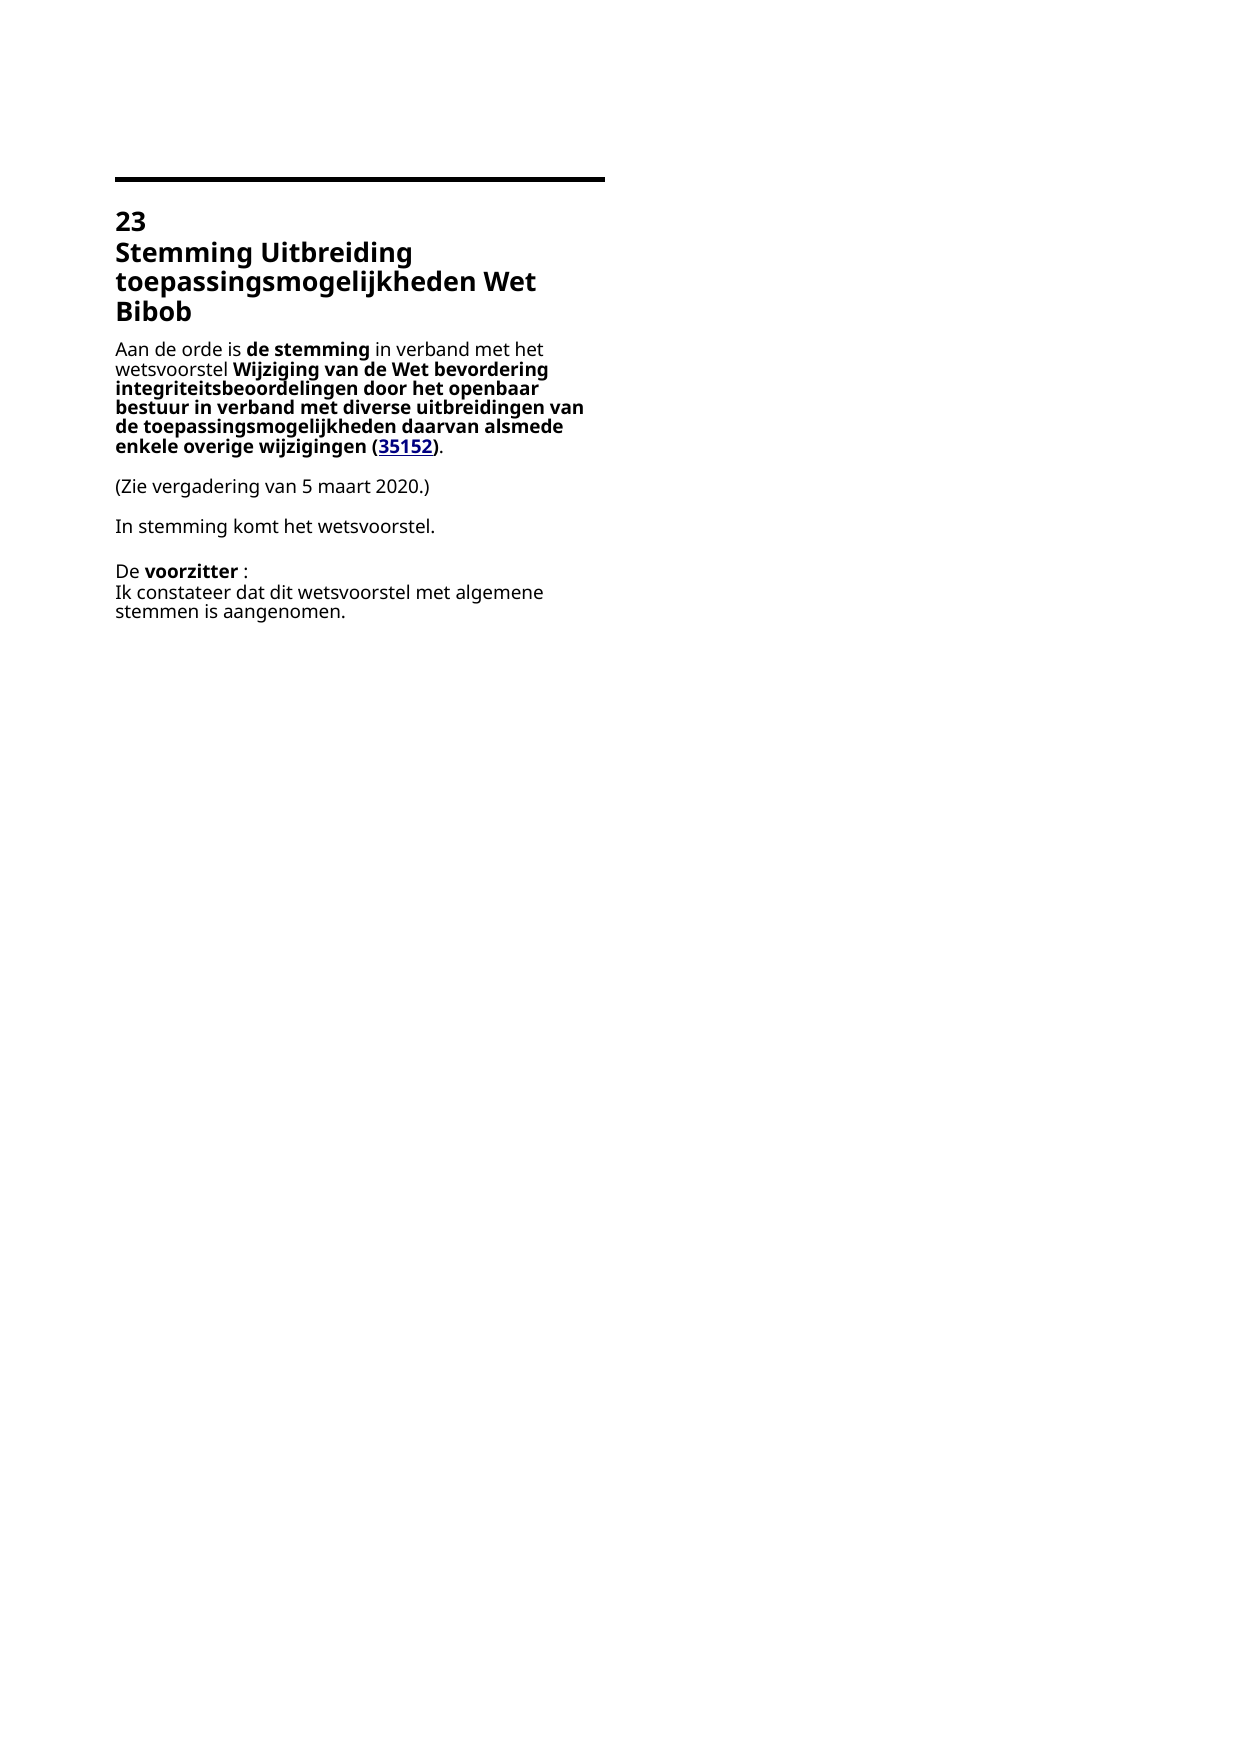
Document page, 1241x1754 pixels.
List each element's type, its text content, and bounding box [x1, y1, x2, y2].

text Aan de orde is de stemming in verband met het wetsvoorstel Wijziging van de Wet bevordering integriteitsbeoordelingen door het openbaar bestuur in verband met diverse uitbreidingen van de toepassingsmogelijkheden daarvan alsmede enkele overige wijzigingen (35152). [115, 341, 605, 457]
text 23 [115, 203, 605, 239]
text In stemming komt het wetsvoorstel. [115, 518, 605, 537]
text De voorzitter : [115, 558, 605, 584]
text Ik constateer dat dit wetsvoorstel met algemene stemmen is aangenomen. [115, 584, 605, 622]
text Stemming Uitbreiding toepassingsmogelijkheden Wet Bibob [115, 239, 605, 341]
text (Zie vergadering van 5 maart 2020.) [115, 478, 605, 497]
